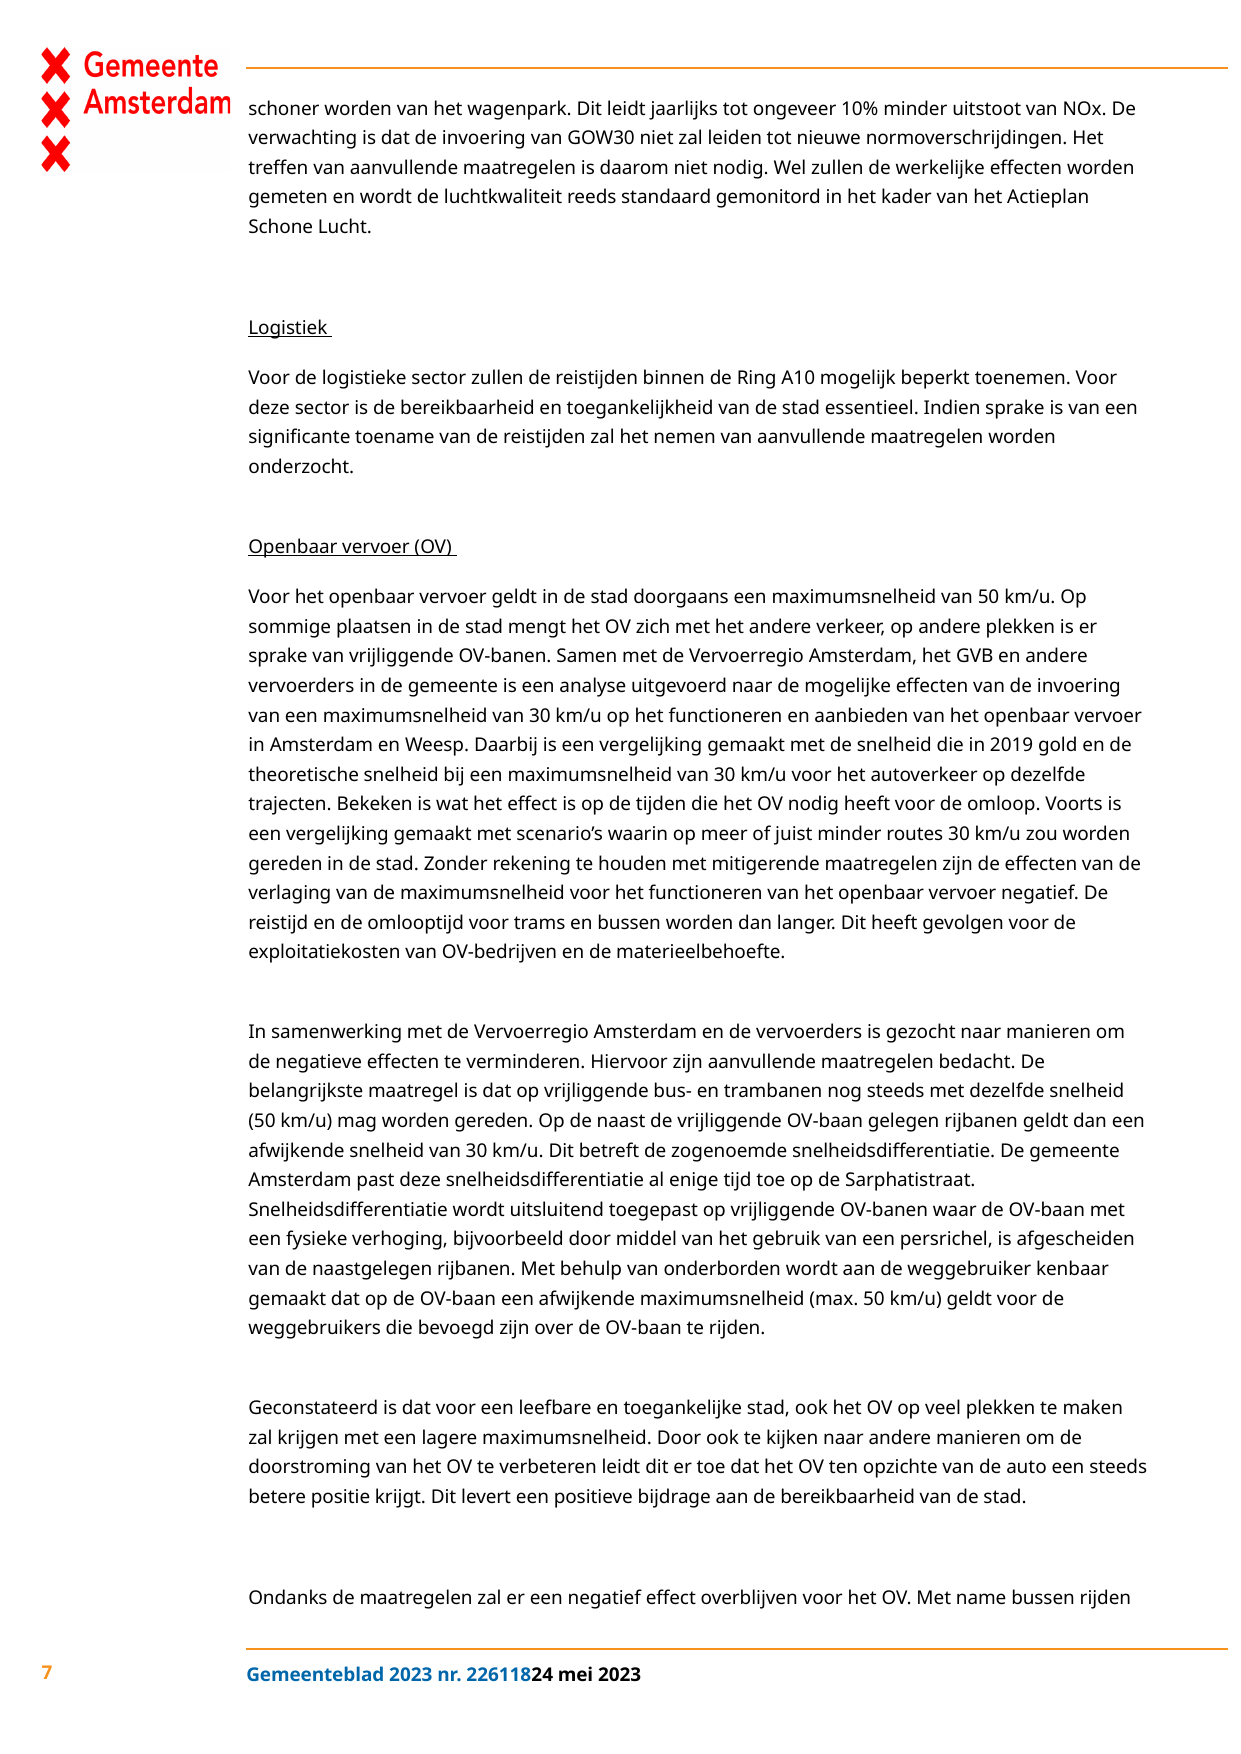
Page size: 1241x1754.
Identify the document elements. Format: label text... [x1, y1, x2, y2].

text In samenwerking met de Vervoerregio Amsterdam en de vervoerders is gezocht naar manieren om de negatieve effecten te verminderen. Hiervoor zijn aanvullende maatregelen bedacht. De belangrijkste maatregel is dat op vrijliggende bus- en trambanen nog steeds met dezelfde snelheid (50 km/u) mag worden gereden. Op de naast de vrijliggende OV-baan gelegen rijbanen geldt dan een afwijkende snelheid van 30 km/u. Dit betreft de zogenoemde snelheidsdifferentiatie. De gemeente Amsterdam past deze snelheidsdifferentiatie al enige tijd toe op de Sarphatistraat. Snelheidsdifferentiatie wordt uitsluitend toegepast op vrijliggende OV-banen waar de OV-baan met een fysieke verhoging, bijvoorbeeld door middel van het gebruik van een persrichel, is afgescheiden van de naastgelegen rijbanen. Met behulp van onderborden wordt aan de weggebruiker kenbaar gemaakt dat op de OV-baan een afwijkende maximumsnelheid (max. 50 km/u) geldt voor de weggebruikers die bevoegd zijn over de OV-baan te rijden. [248, 1018, 1152, 1340]
text Openbaar vervoer (OV) [248, 533, 1152, 559]
picture [41, 47, 231, 172]
text Geconstateerd is dat voor een leefbare en toegankelijke stad, ook het OV op veel plekken te maken zal krijgen met een lagere maximumsnelheid. Door ook te kijken naar andere manieren om de doorstroming van het OV te verbeteren leidt dit er toe dat het OV ten opzichte van de auto een steeds betere positie krijgt. Dit levert een positieve bijdrage aan de bereikbaarheid van de stad. [248, 1394, 1152, 1509]
text Ondanks de maatregelen zal er een negatief effect overblijven voor het OV. Met name bussen rijden [248, 1584, 1152, 1610]
text Logistiek [248, 314, 1152, 340]
text Voor de logistieke sector zullen de reistijden binnen de Ring A10 mogelijk beperkt toenemen. Voor deze sector is de bereikbaarheid en toegankelijkheid van de stad essentieel. Indien sprake is van een significante toename van de reistijden zal het nemen van aanvullende maatregelen worden onderzocht. [248, 364, 1152, 479]
text schoner worden van het wagenpark. Dit leidt jaarlijks tot ongeveer 10% minder uitstoot van NOx. De verwachting is dat de invoering van GOW30 niet zal leiden tot nieuwe normoverschrijdingen. Het treffen van aanvullende maatregelen is daarom niet nodig. Wel zullen de werkelijke effecten worden gemeten en wordt de luchtkwaliteit reeds standaard gemonitord in het kader van het Actieplan Schone Lucht. [248, 95, 1152, 239]
text Voor het openbaar vervoer geldt in de stad doorgaans een maximumsnelheid van 50 km/u. Op sommige plaatsen in de stad mengt het OV zich met het andere verkeer, op andere plekken is er sprake van vrijliggende OV-banen. Samen met de Vervoerregio Amsterdam, het GVB en andere vervoerders in de gemeente is een analyse uitgevoerd naar de mogelijke effecten van de invoering van een maximumsnelheid van 30 km/u op het functioneren en aanbieden van het openbaar vervoer in Amsterdam en Weesp. Daarbij is een vergelijking gemaakt met de snelheid die in 2019 gold en de theoretische snelheid bij een maximumsnelheid van 30 km/u voor het autoverkeer op dezelfde trajecten. Bekeken is wat het effect is op de tijden die het OV nodig heeft voor de omloop. Voorts is een vergelijking gemaakt met scenario’s waarin op meer of juist minder routes 30 km/u zou worden gereden in de stad. Zonder rekening te houden met mitigerende maatregelen zijn de effecten van de verlaging van de maximumsnelheid voor het functioneren van het openbaar vervoer negatief. De reistijd en de omlooptijd voor trams en bussen worden dan langer. Dit heeft gevolgen voor de exploitatiekosten van OV-bedrijven en de materieelbehoefte. [248, 583, 1152, 964]
